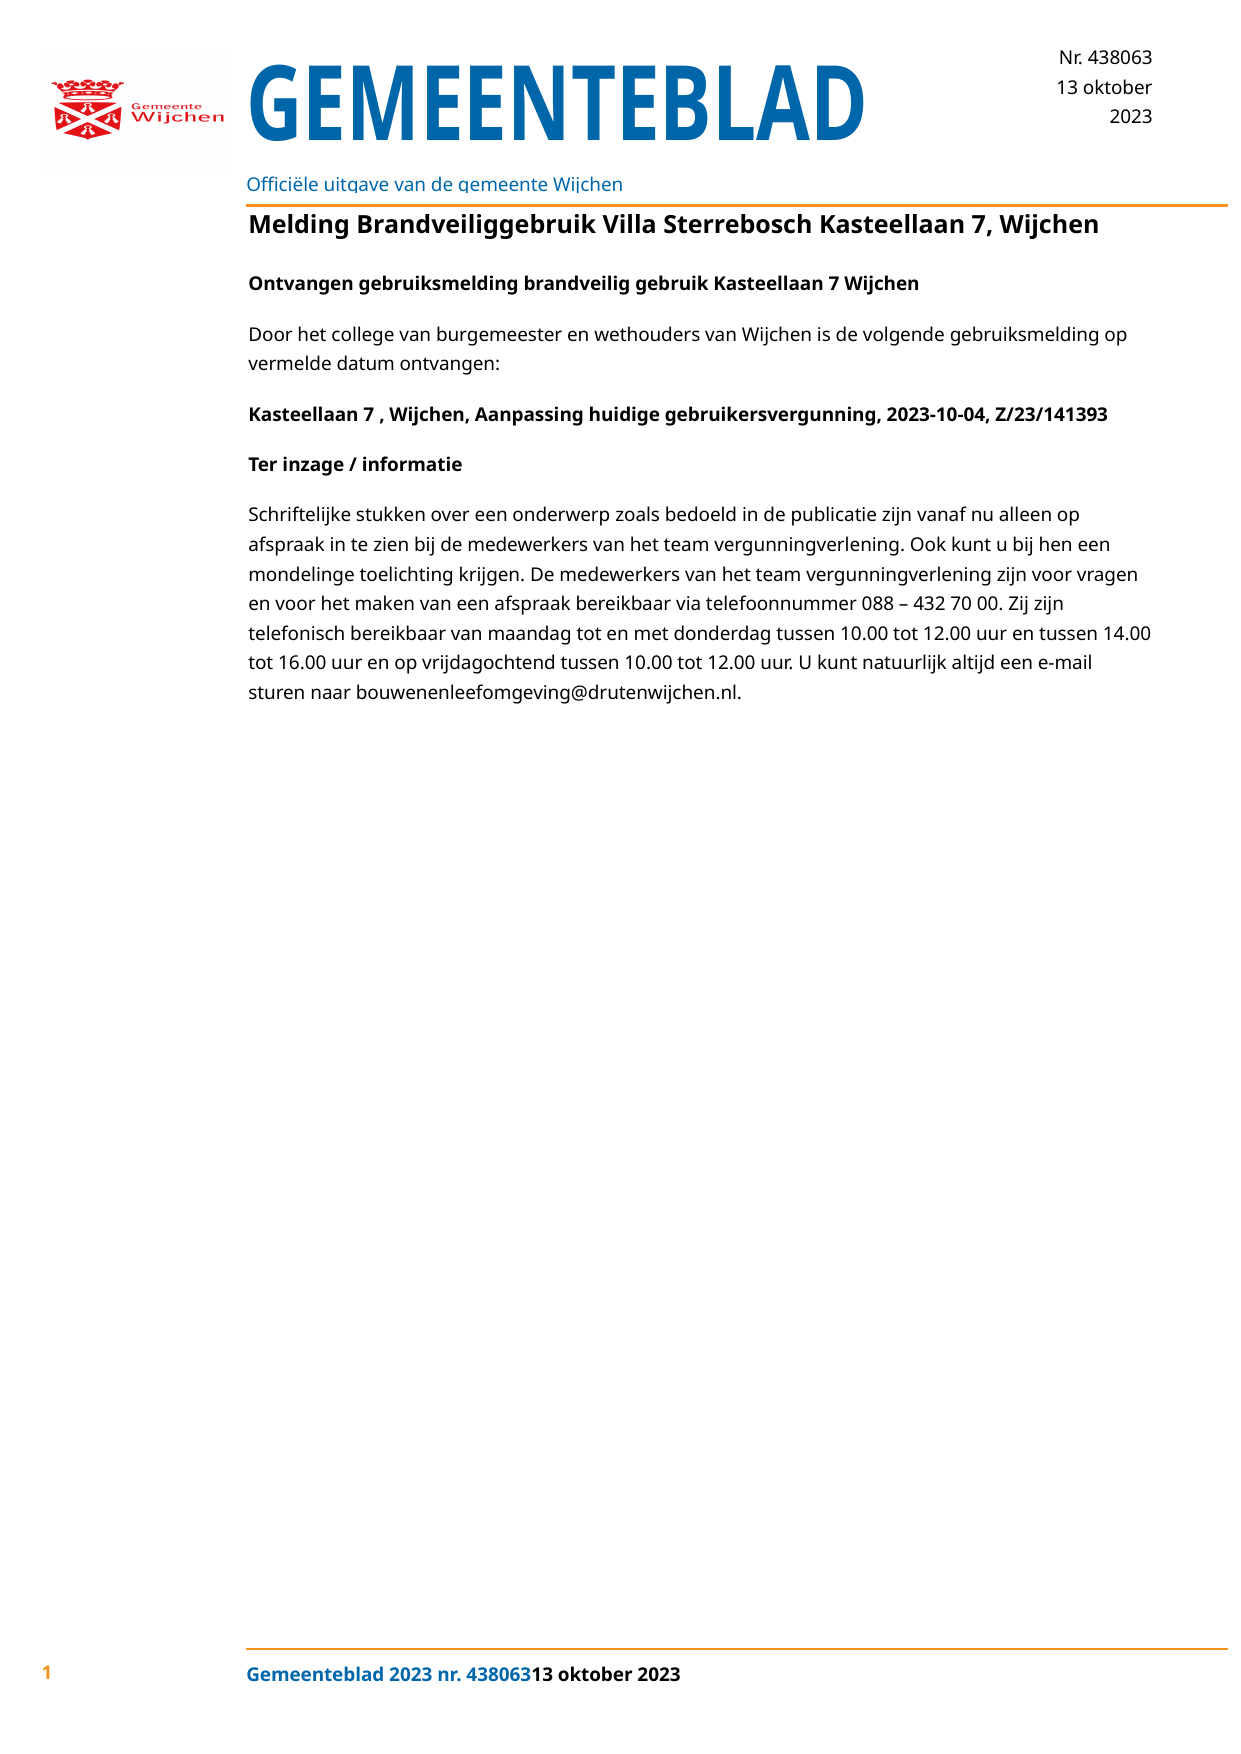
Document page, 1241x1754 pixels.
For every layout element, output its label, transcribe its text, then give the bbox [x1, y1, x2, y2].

text Ontvangen gebruiksmelding brandveilig gebruik Kasteellaan 7 Wijchen [248, 270, 1152, 296]
text Melding Brandveiliggebruik Villa Sterrebosch Kasteellaan 7, Wijchen [248, 207, 1152, 241]
text Door het college van burgemeester en wethouders van Wijchen is de volgende gebruiksmelding op vermelde datum ontvangen: [248, 321, 1152, 376]
text Schriftelijke stukken over een onderwerp zoals bedoeld in de publicatie zijn vanaf nu alleen op afspraak in te zien bij de medewerkers van het team vergunningverlening. Ook kunt u bij hen een mondelinge toelichting krijgen. De medewerkers van het team vergunningverlening zijn voor vragen en voor het maken van een afspraak bereikbaar via telefoonnummer 088 – 432 70 00. Zij zijn telefonisch bereikbaar van maandag tot en met donderdag tussen 10.00 tot 12.00 uur en tussen 14.00 tot 16.00 uur en op vrijdagochtend tussen 10.00 tot 12.00 uur. U kunt natuurlijk altijd een e-mail sturen naar bouwenenleefomgeving@drutenwijchen.nl. [248, 502, 1152, 705]
text Kasteellaan 7 , Wijchen, Aanpassing huidige gebruikersvergunning, 2023-10-04, Z/23/141393 [248, 401, 1152, 426]
picture [41, 47, 231, 172]
text Ter inzage / informatie [248, 451, 1152, 477]
